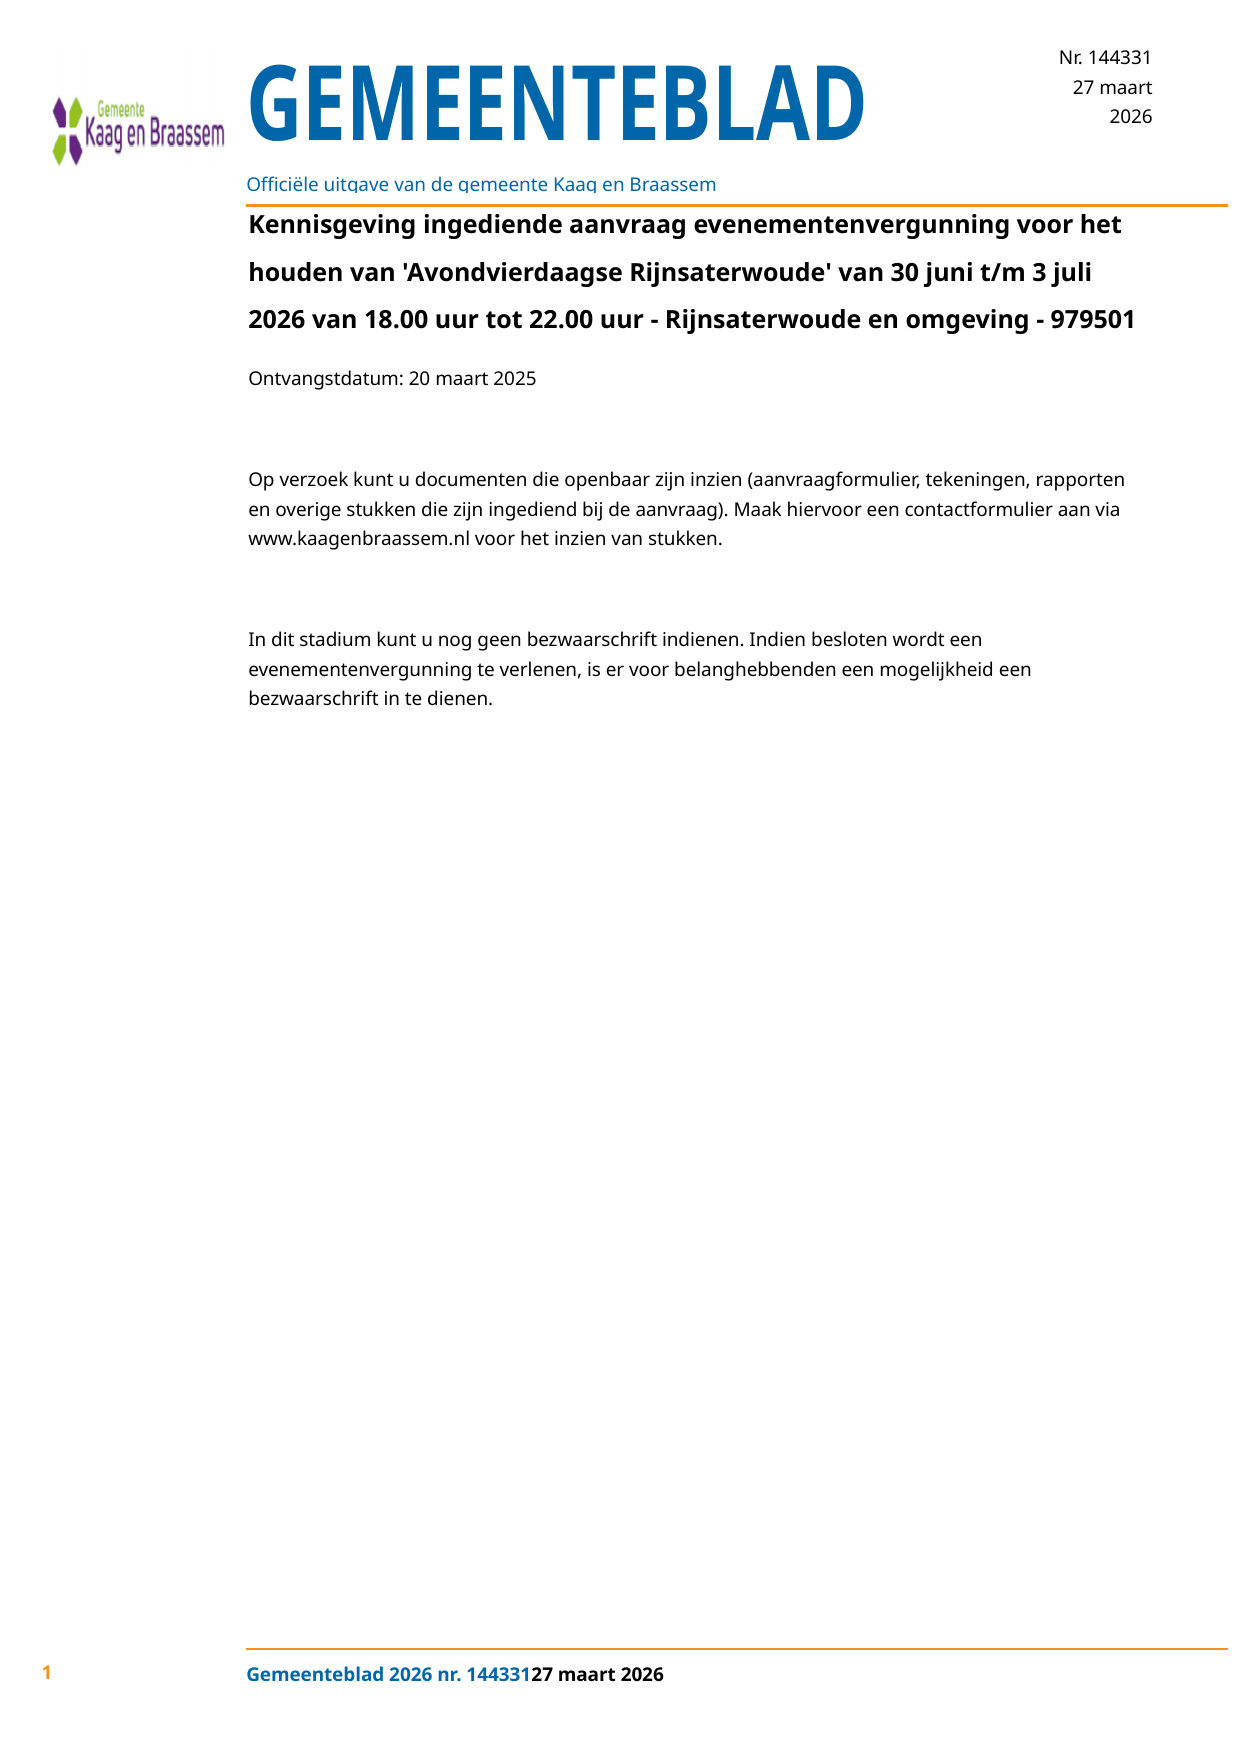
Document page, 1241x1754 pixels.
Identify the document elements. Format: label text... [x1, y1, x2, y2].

picture [41, 47, 231, 172]
text Ontvangstdatum: 20 maart 2025 [248, 366, 1152, 391]
text Kennisgeving ingediende aanvraag evenementenvergunning voor het houden van 'Avondvierdaagse Rijnsaterwoude' van 30 juni t/m 3 juli 2026 van 18.00 uur tot 22.00 uur - Rijnsaterwoude en omgeving - 979501 [248, 207, 1152, 336]
text In dit stadium kunt u nog geen bezwaarschrift indienen. Indien besloten wordt een evenementenvergunning te verlenen, is er voor belanghebbenden een mogelijkheid een bezwaarschrift in te dienen. [248, 626, 1152, 711]
text Op verzoek kunt u documenten die openbaar zijn inzien (aanvraagformulier, tekeningen, rapporten en overige stukken die zijn ingediend bij de aanvraag). Maak hiervoor een contactformulier aan via www.kaagenbraassem.nl voor het inzien van stukken. [248, 466, 1152, 551]
